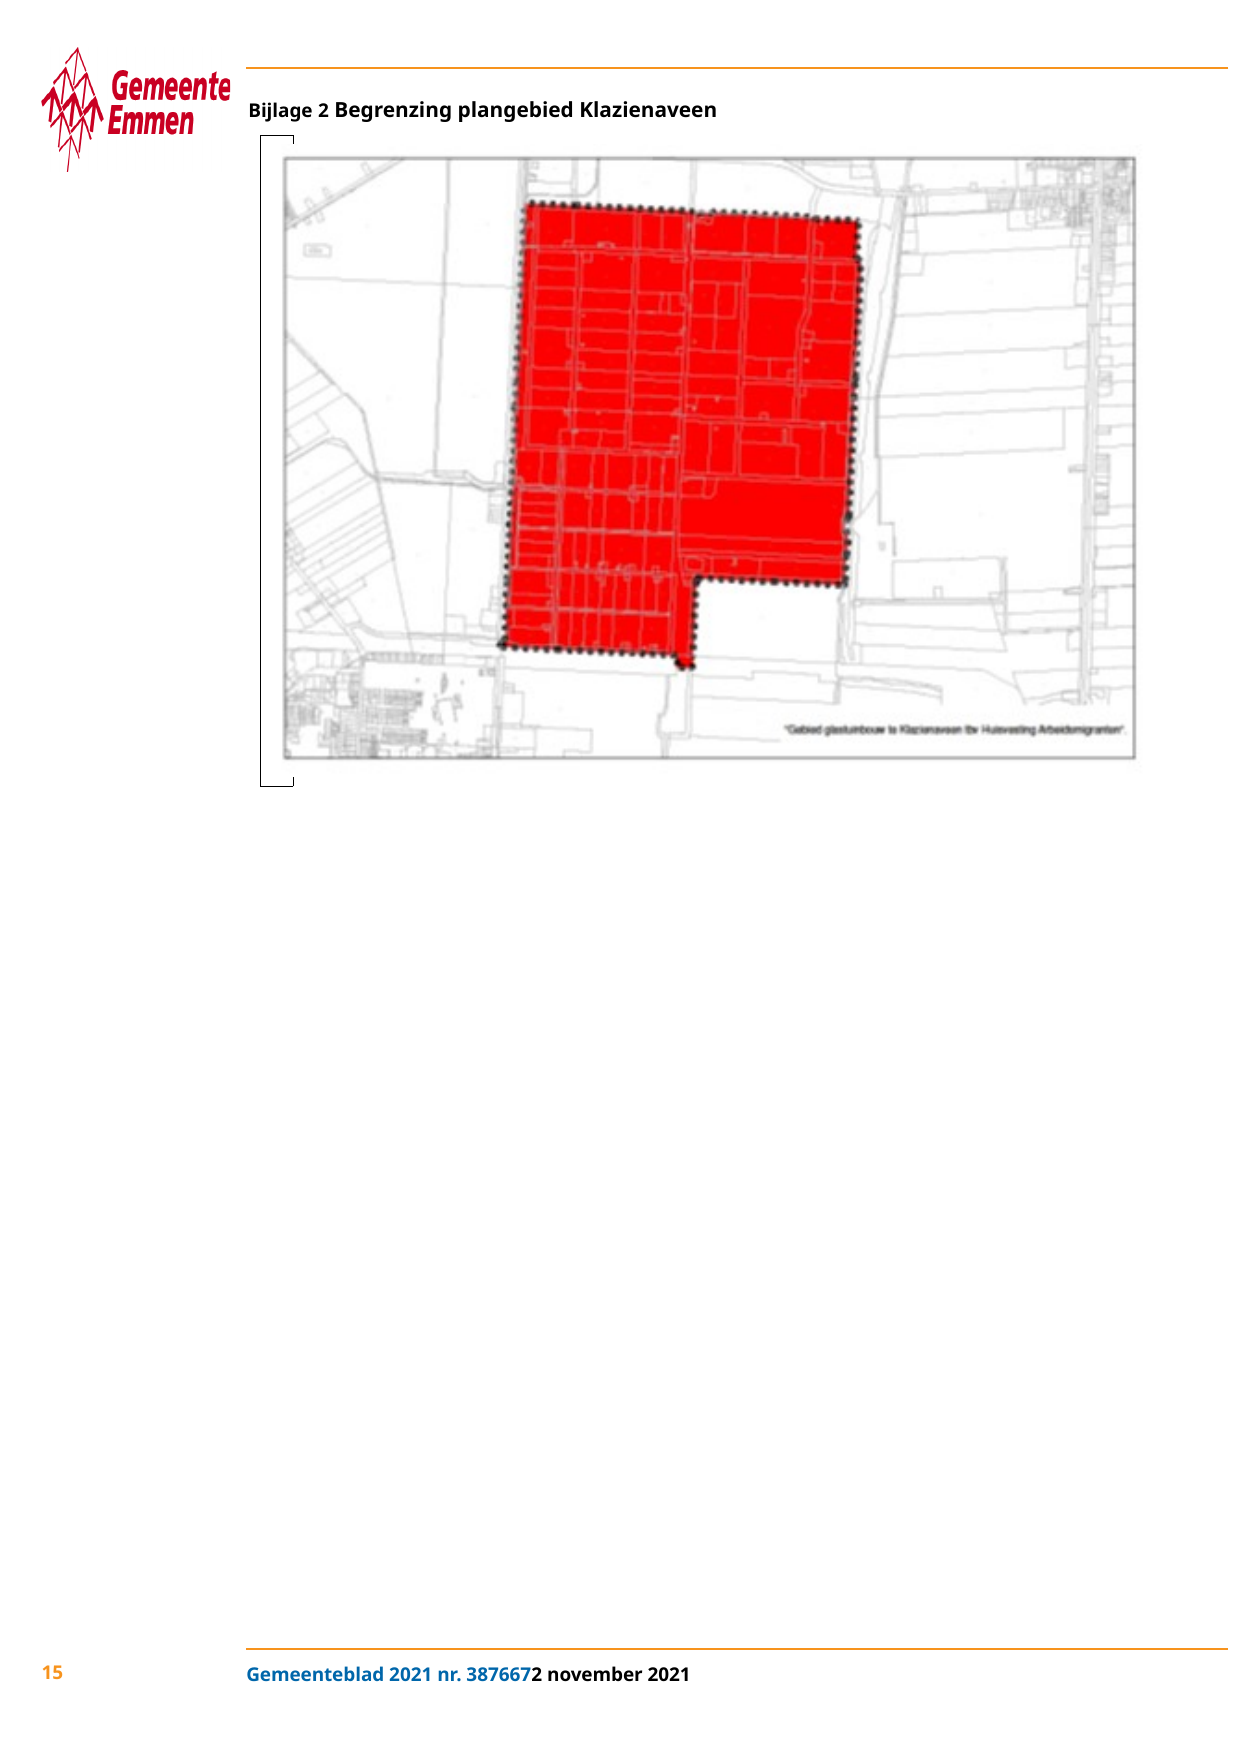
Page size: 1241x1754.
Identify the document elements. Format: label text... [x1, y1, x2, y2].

picture [41, 47, 231, 172]
text Bijlage 2 Begrenzing plangebied Klazienaveen [248, 95, 1152, 123]
picture [268, 144, 1155, 777]
